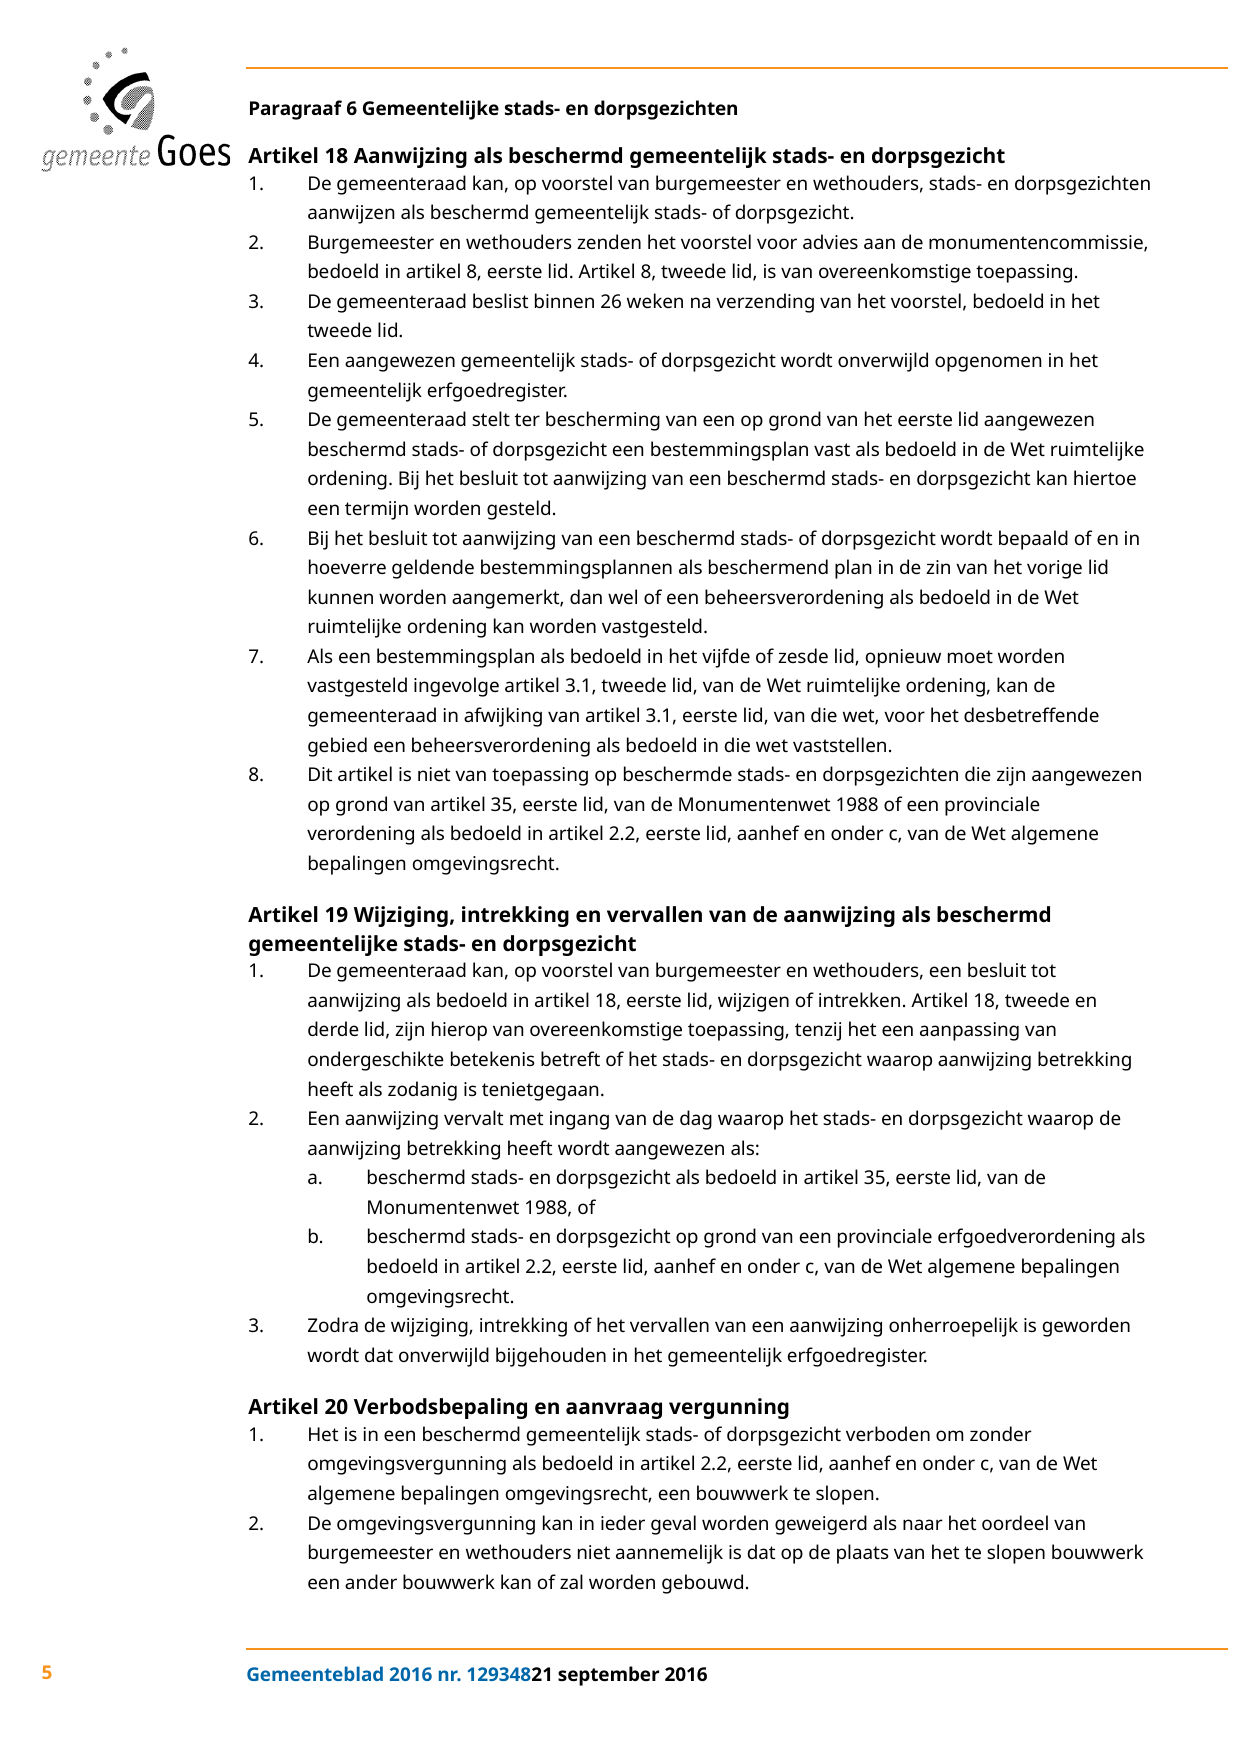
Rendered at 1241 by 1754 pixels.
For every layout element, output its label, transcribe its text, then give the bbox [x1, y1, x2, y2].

list Het is in een beschermd gemeentelijk stads- of dorpsgezicht verboden om zonder omgevingsvergunning als bedoeld in artikel 2.2, eerste lid, aanhef en onder c, van de Wet algemene bepalingen omgevingsrecht, een bouwwerk te slopen. [248, 1421, 1152, 1506]
list Bij het besluit tot aanwijzing van een beschermd stads- of dorpsgezicht wordt bepaald of en in hoeverre geldende bestemmingsplannen als beschermend plan in de zin van het vorige lid kunnen worden aangemerkt, dan wel of een beheersverordening als bedoeld in de Wet ruimtelijke ordening kan worden vastgesteld. [248, 525, 1152, 639]
list De omgevingsvergunning kan in ieder geval worden geweigerd als naar het oordeel van burgemeester en wethouders niet aannemelijk is dat op de plaats van het te slopen bouwwerk een ander bouwwerk kan of zal worden gebouwd. [248, 1510, 1152, 1594]
list Een aanwijzing vervalt met ingang van de dag waarop het stads- en dorpsgezicht waarop de aanwijzing betrekking heeft wordt aangewezen als: [248, 1105, 1152, 1161]
list De gemeenteraad beslist binnen 26 weken na verzending van het voorstel, bedoeld in het tweede lid. [248, 288, 1152, 343]
list Burgemeester en wethouders zenden het voorstel voor advies aan de monumentencommissie, bedoeld in artikel 8, eerste lid. Artikel 8, tweede lid, is van overeenkomstige toepassing. [248, 229, 1152, 284]
text Artikel 20 Verbodsbepaling en aanvraag vergunning [248, 1392, 1152, 1421]
list beschermd stads- en dorpsgezicht als bedoeld in artikel 35, eerste lid, van de Monumentenwet 1988, of [307, 1164, 1152, 1220]
picture [41, 47, 231, 172]
list Een aangewezen gemeentelijk stads- of dorpsgezicht wordt onverwijld opgenomen in het gemeentelijk erfgoedregister. [248, 347, 1152, 403]
text Paragraaf 6 Gemeentelijke stads- en dorpsgezichten [248, 95, 1152, 121]
list Zodra de wijziging, intrekking of het vervallen van een aanwijzing onherroepelijk is geworden wordt dat onverwijld bijgehouden in het gemeentelijk erfgoedregister. [248, 1312, 1152, 1368]
text Artikel 19 Wijziging, intrekking en vervallen van de aanwijzing als beschermd gemeentelijke stads- en dorpsgezicht [248, 901, 1152, 957]
list Dit artikel is niet van toepassing op beschermde stads- en dorpsgezichten die zijn aangewezen op grond van artikel 35, eerste lid, van de Monumentenwet 1988 of een provinciale verordening als bedoeld in artikel 2.2, eerste lid, aanhef en onder c, van de Wet algemene bepalingen omgevingsrecht. [248, 761, 1152, 876]
text Artikel 18 Aanwijzing als beschermd gemeentelijk stads- en dorpsgezicht [248, 141, 1152, 170]
list Als een bestemmingsplan als bedoeld in het vijfde of zesde lid, opnieuw moet worden vastgesteld ingevolge artikel 3.1, tweede lid, van de Wet ruimtelijke ordening, kan de gemeenteraad in afwijking van artikel 3.1, eerste lid, van die wet, voor het desbetreffende gebied een beheersverordening als bedoeld in die wet vaststellen. [248, 643, 1152, 758]
list De gemeenteraad kan, op voorstel van burgemeester en wethouders, een besluit tot aanwijzing als bedoeld in artikel 18, eerste lid, wijzigen of intrekken. Artikel 18, tweede en derde lid, zijn hierop van overeenkomstige toepassing, tenzij het een aanpassing van ondergeschikte betekenis betreft of het stads- en dorpsgezicht waarop aanwijzing betrekking heeft als zodanig is tenietgegaan. [248, 957, 1152, 1102]
list De gemeenteraad kan, op voorstel van burgemeester en wethouders, stads- en dorpsgezichten aanwijzen als beschermd gemeentelijk stads- of dorpsgezicht. [248, 170, 1152, 225]
list beschermd stads- en dorpsgezicht op grond van een provinciale erfgoedverordening als bedoeld in artikel 2.2, eerste lid, aanhef en onder c, van de Wet algemene bepalingen omgevingsrecht. [307, 1224, 1152, 1309]
list De gemeenteraad stelt ter bescherming van een op grond van het eerste lid aangewezen beschermd stads- of dorpsgezicht een bestemmingsplan vast als bedoeld in de Wet ruimtelijke ordening. Bij het besluit tot aanwijzing van een beschermd stads- en dorpsgezicht kan hiertoe een termijn worden gesteld. [248, 406, 1152, 521]
